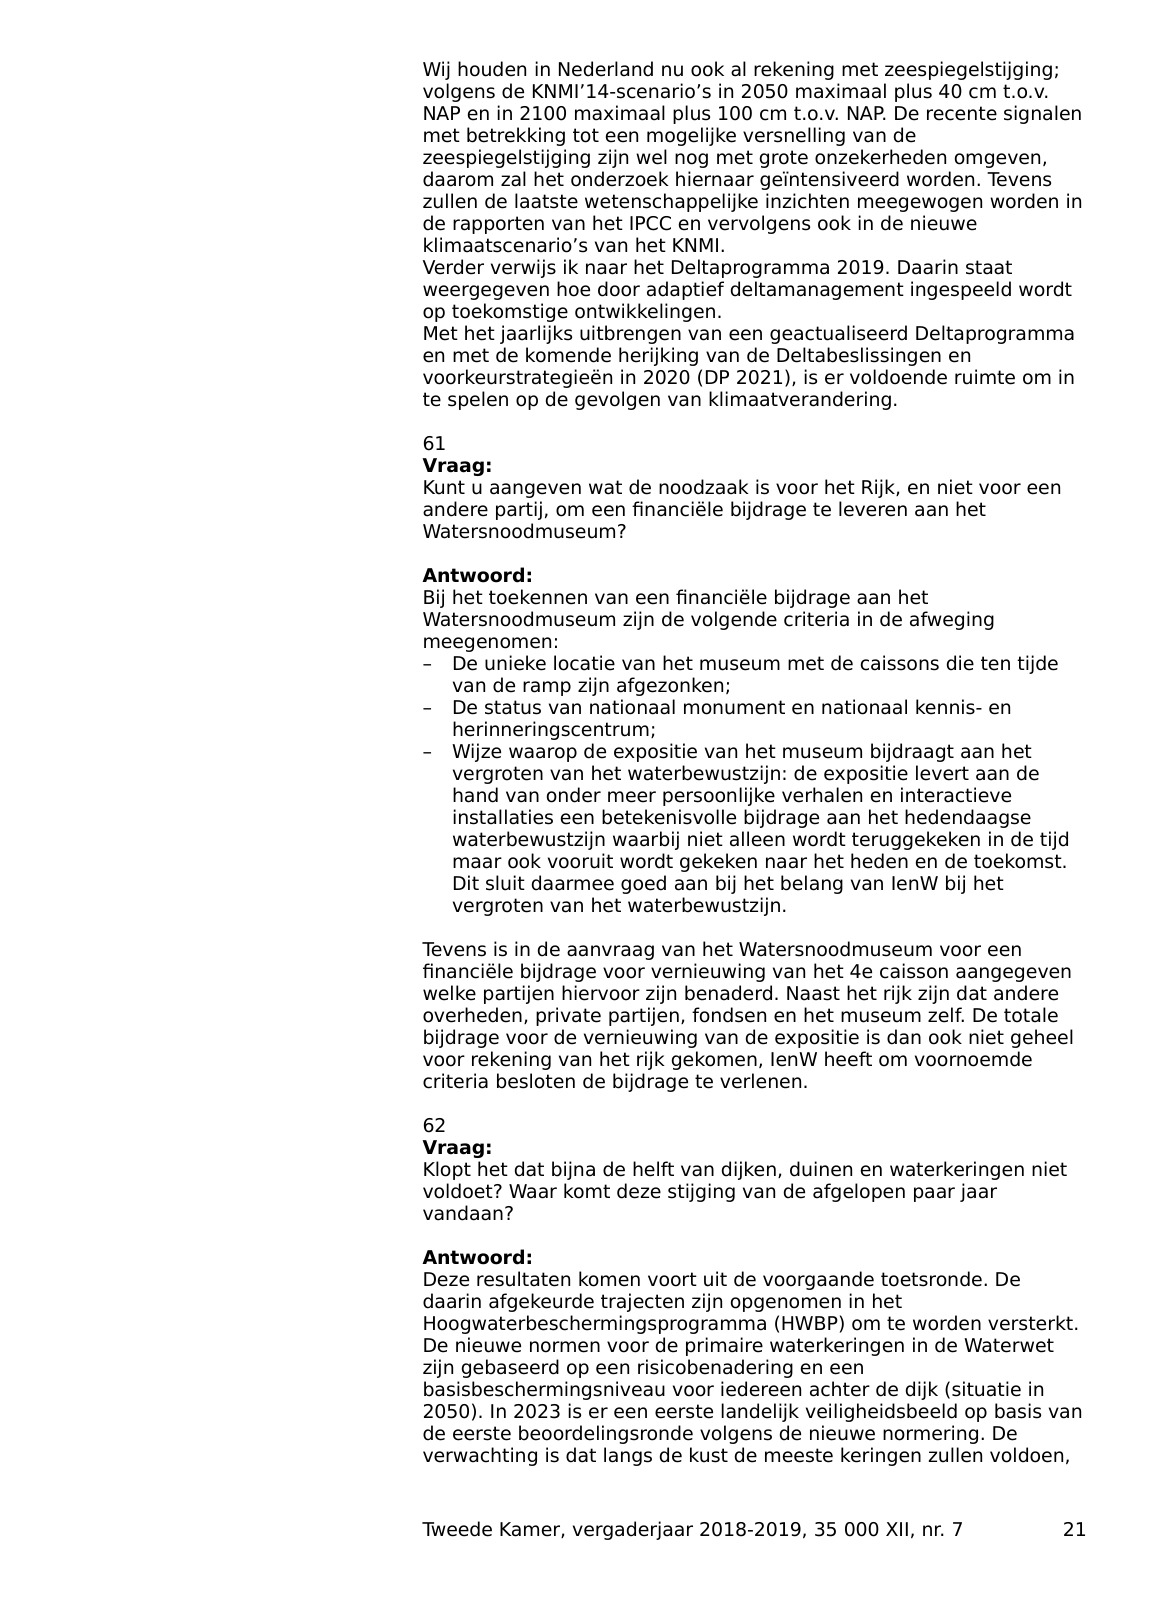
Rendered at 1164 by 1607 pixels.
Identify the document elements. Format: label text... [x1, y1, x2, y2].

text 61 [422, 433, 1087, 455]
text – De unieke locatie van het museum met de caissons die ten tijde van de ramp zijn afgezonken; [422, 653, 1087, 697]
text De nieuwe normen voor de primaire waterkeringen in de Waterwet zijn gebaseerd op een risicobenadering en een basisbeschermingsniveau voor iedereen achter de dijk (situatie in 2050). In 2023 is er een eerste landelijk veiligheidsbeeld op basis van de eerste beoordelingsronde volgens de nieuwe normering. De verwachting is dat langs de kust de meeste keringen zullen voldoen, [422, 1335, 1087, 1467]
text Klopt het dat bijna de helft van dijken, duinen en waterkeringen niet voldoet? Waar komt deze stijging van de afgelopen paar jaar vandaan? [422, 1159, 1087, 1225]
text Wij houden in Nederland nu ook al rekening met zeespiegelstijging; volgens de KNMI’14-scenario’s in 2050 maximaal plus 40 cm t.o.v. NAP en in 2100 maximaal plus 100 cm t.o.v. NAP. De recente signalen met betrekking tot een mogelijke versnelling van de zeespiegelstijging zijn wel nog met grote onzekerheden omgeven, daarom zal het onderzoek hiernaar geïntensiveerd worden. Tevens zullen de laatste wetenschappelijke inzichten meegewogen worden in de rapporten van het IPCC en vervolgens ook in de nieuwe klimaatscenario’s van het KNMI. [422, 59, 1087, 257]
text Vraag: [422, 455, 1087, 477]
text – De status van nationaal monument en nationaal kennis- en herinneringscentrum; [422, 697, 1087, 741]
text Deze resultaten komen voort uit de voorgaande toetsronde. De daarin afgekeurde trajecten zijn opgenomen in het Hoogwaterbeschermingsprogramma (HWBP) om te worden versterkt. [422, 1269, 1087, 1335]
text Antwoord: [422, 1247, 1087, 1269]
text Bij het toekennen van een financiële bijdrage aan het Watersnoodmuseum zijn de volgende criteria in de afweging meegenomen: [422, 587, 1087, 653]
text Tevens is in de aanvraag van het Watersnoodmuseum voor een financiële bijdrage voor vernieuwing van het 4e caisson aangegeven welke partijen hiervoor zijn benaderd. Naast het rijk zijn dat andere overheden, private partijen, fondsen en het museum zelf. De totale bijdrage voor de vernieuwing van de expositie is dan ook niet geheel voor rekening van het rijk gekomen, IenW heeft om voornoemde criteria besloten de bijdrage te verlenen. [422, 939, 1087, 1093]
text Kunt u aangeven wat de noodzaak is voor het Rijk, en niet voor een andere partij, om een financiële bijdrage te leveren aan het Watersnoodmuseum? [422, 477, 1087, 543]
text – Wijze waarop de expositie van het museum bijdraagt aan het vergroten van het waterbewustzijn: de expositie levert aan de hand van onder meer persoonlijke verhalen en interactieve installaties een betekenisvolle bijdrage aan het hedendaagse waterbewustzijn waarbij niet alleen wordt teruggekeken in de tijd maar ook vooruit wordt gekeken naar het heden en de toekomst. Dit sluit daarmee goed aan bij het belang van IenW bij het vergroten van het waterbewustzijn. [422, 741, 1087, 917]
text Vraag: [422, 1137, 1087, 1159]
text Met het jaarlijks uitbrengen van een geactualiseerd Deltaprogramma en met de komende herijking van de Deltabeslissingen en voorkeurstrategieën in 2020 (DP 2021), is er voldoende ruimte om in te spelen op de gevolgen van klimaatverandering. [422, 323, 1087, 411]
text Antwoord: [422, 565, 1087, 587]
text Verder verwijs ik naar het Deltaprogramma 2019. Daarin staat weergegeven hoe door adaptief deltamanagement ingespeeld wordt op toekomstige ontwikkelingen. [422, 257, 1087, 323]
text 62 [422, 1115, 1087, 1137]
